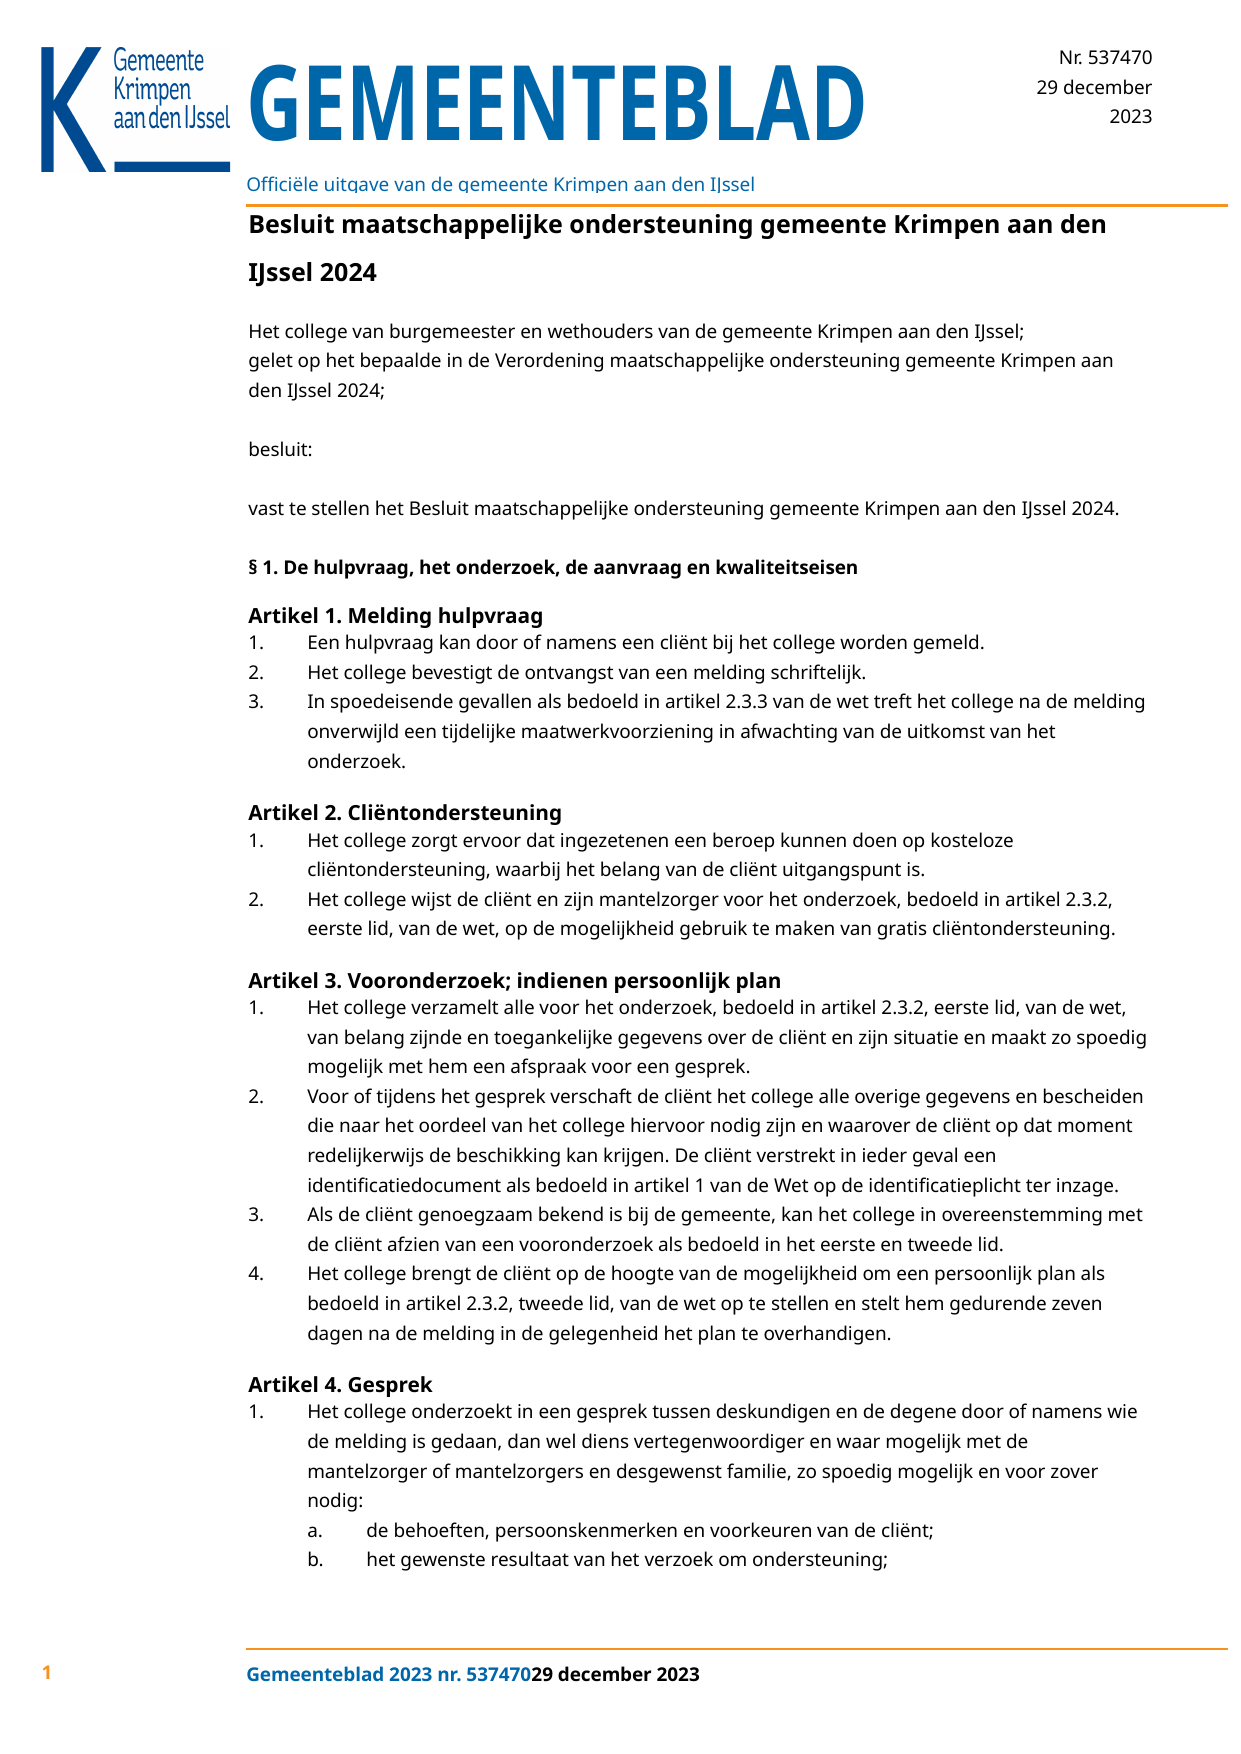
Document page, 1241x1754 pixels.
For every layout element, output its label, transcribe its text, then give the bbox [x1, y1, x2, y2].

list Het college wijst de cliënt en zijn mantelzorger voor het onderzoek, bedoeld in artikel 2.3.2, eerste lid, van de wet, op de mogelijkheid gebruik te maken van gratis cliëntondersteuning. [248, 886, 1152, 941]
text Besluit maatschappelijke ondersteuning gemeente Krimpen aan den IJssel 2024 [248, 207, 1152, 288]
text besluit: [248, 436, 1152, 462]
text Artikel 4. Gesprek [248, 1370, 1152, 1399]
picture [41, 47, 231, 172]
list Een hulpvraag kan door of namens een cliënt bij het college worden gemeld. [248, 629, 1152, 655]
list Het college verzamelt alle voor het onderzoek, bedoeld in artikel 2.3.2, eerste lid, van de wet, van belang zijnde en toegankelijke gegevens over de cliënt en zijn situatie en maakt zo spoedig mogelijk met hem een afspraak voor een gesprek. [248, 994, 1152, 1079]
text Het college van burgemeester en wethouders van de gemeente Krimpen aan den IJssel; [248, 318, 1152, 344]
text Artikel 2. Cliëntondersteuning [248, 798, 1152, 827]
list het gewenste resultaat van het verzoek om ondersteuning; [307, 1547, 1152, 1572]
text Artikel 3. Vooronderzoek; indienen persoonlijk plan [248, 966, 1152, 994]
list In spoedeisende gevallen als bedoeld in artikel 2.3.3 van de wet treft het college na de melding onverwijld een tijdelijke maatwerkvoorziening in afwachting van de uitkomst van het onderzoek. [248, 689, 1152, 774]
list Het college zorgt ervoor dat ingezetenen een beroep kunnen doen op kosteloze cliëntondersteuning, waarbij het belang van de cliënt uitgangspunt is. [248, 827, 1152, 882]
list Het college onderzoekt in een gesprek tussen deskundigen en de degene door of namens wie de melding is gedaan, dan wel diens vertegenwoordiger en waar mogelijk met de mantelzorger of mantelzorgers en desgewenst familie, zo spoedig mogelijk en voor zover nodig: [248, 1399, 1152, 1513]
text § 1. De hulpvraag, het onderzoek, de aanvraag en kwaliteitseisen [248, 554, 1152, 580]
list de behoeften, persoonskenmerken en voorkeuren van de cliënt; [307, 1517, 1152, 1543]
text Artikel 1. Melding hulpvraag [248, 601, 1152, 629]
list Het college bevestigt de ontvangst van een melding schriftelijk. [248, 659, 1152, 685]
list Het college brengt de cliënt op de hoogte van de mogelijkheid om een persoonlijk plan als bedoeld in artikel 2.3.2, tweede lid, van de wet op te stellen en stelt hem gedurende zeven dagen na de melding in de gelegenheid het plan te overhandigen. [248, 1261, 1152, 1346]
list Als de cliënt genoegzaam bekend is bij de gemeente, kan het college in overeenstemming met de cliënt afzien van een vooronderzoek als bedoeld in het eerste en tweede lid. [248, 1201, 1152, 1257]
text vast te stellen het Besluit maatschappelijke ondersteuning gemeente Krimpen aan den IJssel 2024. [248, 495, 1152, 521]
list Voor of tijdens het gesprek verschaft de cliënt het college alle overige gegevens en bescheiden die naar het oordeel van het college hiervoor nodig zijn en waarover de cliënt op dat moment redelijkerwijs de beschikking kan krijgen. De cliënt verstrekt in ieder geval een identificatiedocument als bedoeld in artikel 1 van de Wet op de identificatieplicht ter inzage. [248, 1083, 1152, 1198]
text gelet op het bepaalde in de Verordening maatschappelijke ondersteuning gemeente Krimpen aan den IJssel 2024; [248, 347, 1152, 403]
